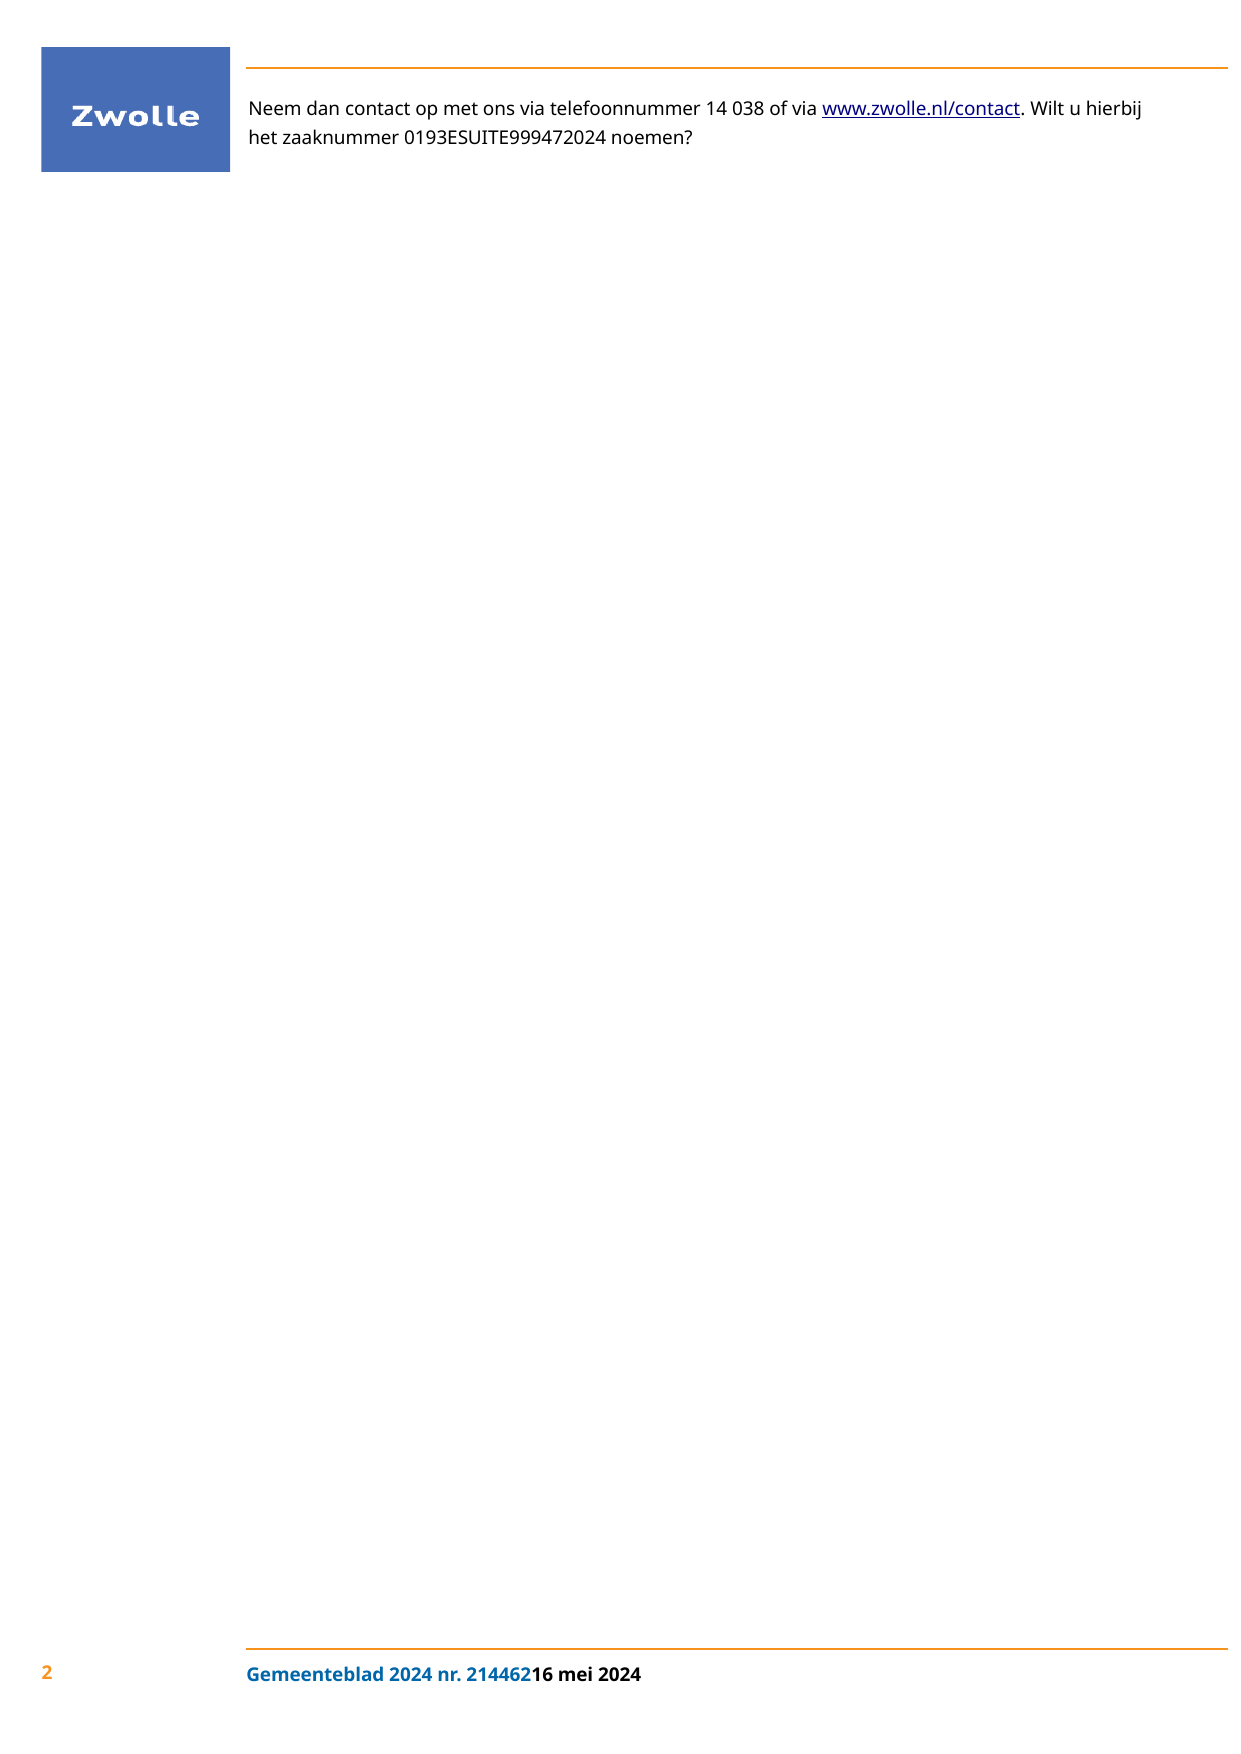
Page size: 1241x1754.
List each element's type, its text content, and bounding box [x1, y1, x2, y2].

text Neem dan contact op met ons via telefoonnummer 14 038 of via www.zwolle.nl/contact. Wilt u hierbij het zaaknummer 0193ESUITE999472024 noemen? [248, 95, 1152, 150]
picture [41, 47, 231, 172]
